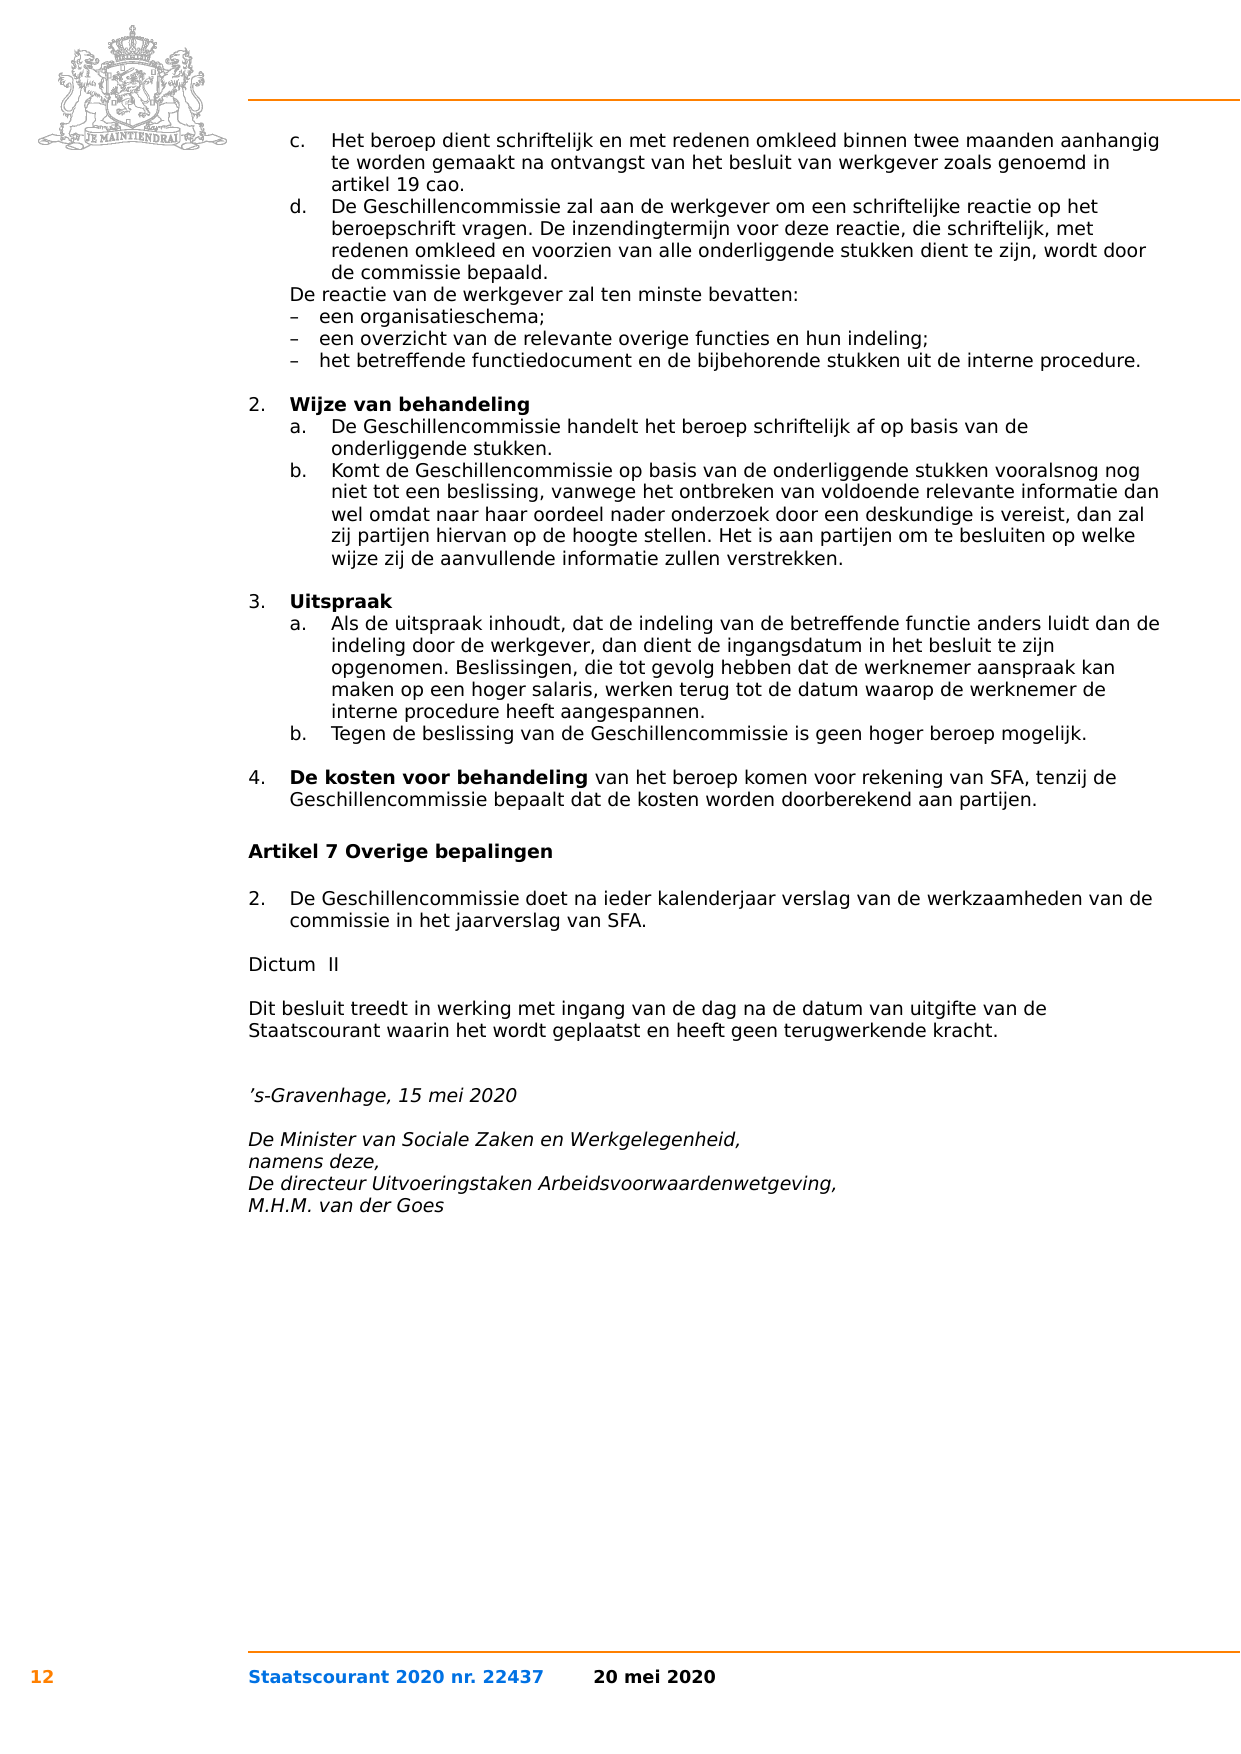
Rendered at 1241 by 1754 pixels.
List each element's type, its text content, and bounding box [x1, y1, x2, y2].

text b. Tegen de beslissing van de Geschillencommissie is geen hoger beroep mogelijk. [289, 723, 1163, 745]
text De reactie van de werkgever zal ten minste bevatten: [289, 284, 1163, 306]
text c. Het beroep dient schriftelijk en met redenen omkleed binnen twee maanden aanhangig te worden gemaakt na ontvangst van het besluit van werkgever zoals genoemd in artikel 19 cao. [289, 130, 1163, 196]
text b. Komt de Geschillencommissie op basis van de onderliggende stukken vooralsnog nog niet tot een beslissing, vanwege het ontbreken van voldoende relevante informatie dan wel omdat naar haar oordeel nader onderzoek door een deskundige is vereist, dan zal zij partijen hiervan op de hoogte stellen. Het is aan partijen om te besluiten op welke wijze zij de aanvullende informatie zullen verstrekken. [289, 459, 1163, 569]
text – een organisatieschema; [289, 306, 1163, 328]
text d. De Geschillencommissie zal aan de werkgever om een schriftelijke reactie op het beroepschrift vragen. De inzendingtermijn voor deze reactie, die schriftelijk, met redenen omkleed en voorzien van alle onderliggende stukken dient te zijn, wordt door de commissie bepaald. [289, 196, 1163, 284]
text 3. Uitspraak [248, 591, 1163, 613]
text Dictum II [248, 954, 1163, 976]
text – een overzicht van de relevante overige functies en hun indeling; [289, 328, 1163, 350]
text a. De Geschillencommissie handelt het beroep schriftelijk af op basis van de onderliggende stukken. [289, 416, 1163, 459]
text Dit besluit treedt in werking met ingang van de dag na de datum van uitgifte van de Staatscourant waarin het wordt geplaatst en heeft geen terugwerkende kracht. [248, 998, 1163, 1042]
text 4. De kosten voor behandeling van het beroep komen voor rekening van SFA, tenzij de Geschillencommissie bepaalt dat de kosten worden doorberekend aan partijen. [248, 767, 1163, 811]
text a. Als de uitspraak inhoudt, dat de indeling van de betreffende functie anders luidt dan de indeling door de werkgever, dan dient de ingangsdatum in het besluit te zijn opgenomen. Beslissingen, die tot gevolg hebben dat de werknemer aanspraak kan maken op een hoger salaris, werken terug tot de datum waarop de werknemer de interne procedure heeft aangespannen. [289, 613, 1163, 723]
text 2. Wijze van behandeling [248, 393, 1163, 416]
subtitle Artikel 7 Overige bepalingen [248, 841, 1163, 863]
text 2. De Geschillencommissie doet na ieder kalenderjaar verslag van de werkzaamheden van de commissie in het jaarverslag van SFA. [248, 888, 1163, 932]
text ’s-Gravenhage, 15 mei 2020 [248, 1085, 1163, 1107]
text De Minister van Sociale Zaken en Werkgelegenheid, namens deze, De directeur Uitvoeringstaken Arbeidsvoorwaardenwetgeving, M.H.M. van der Goes [248, 1129, 1163, 1217]
text – het betreffende functiedocument en de bijbehorende stukken uit de interne procedure. [289, 350, 1163, 372]
picture [38, 25, 227, 150]
